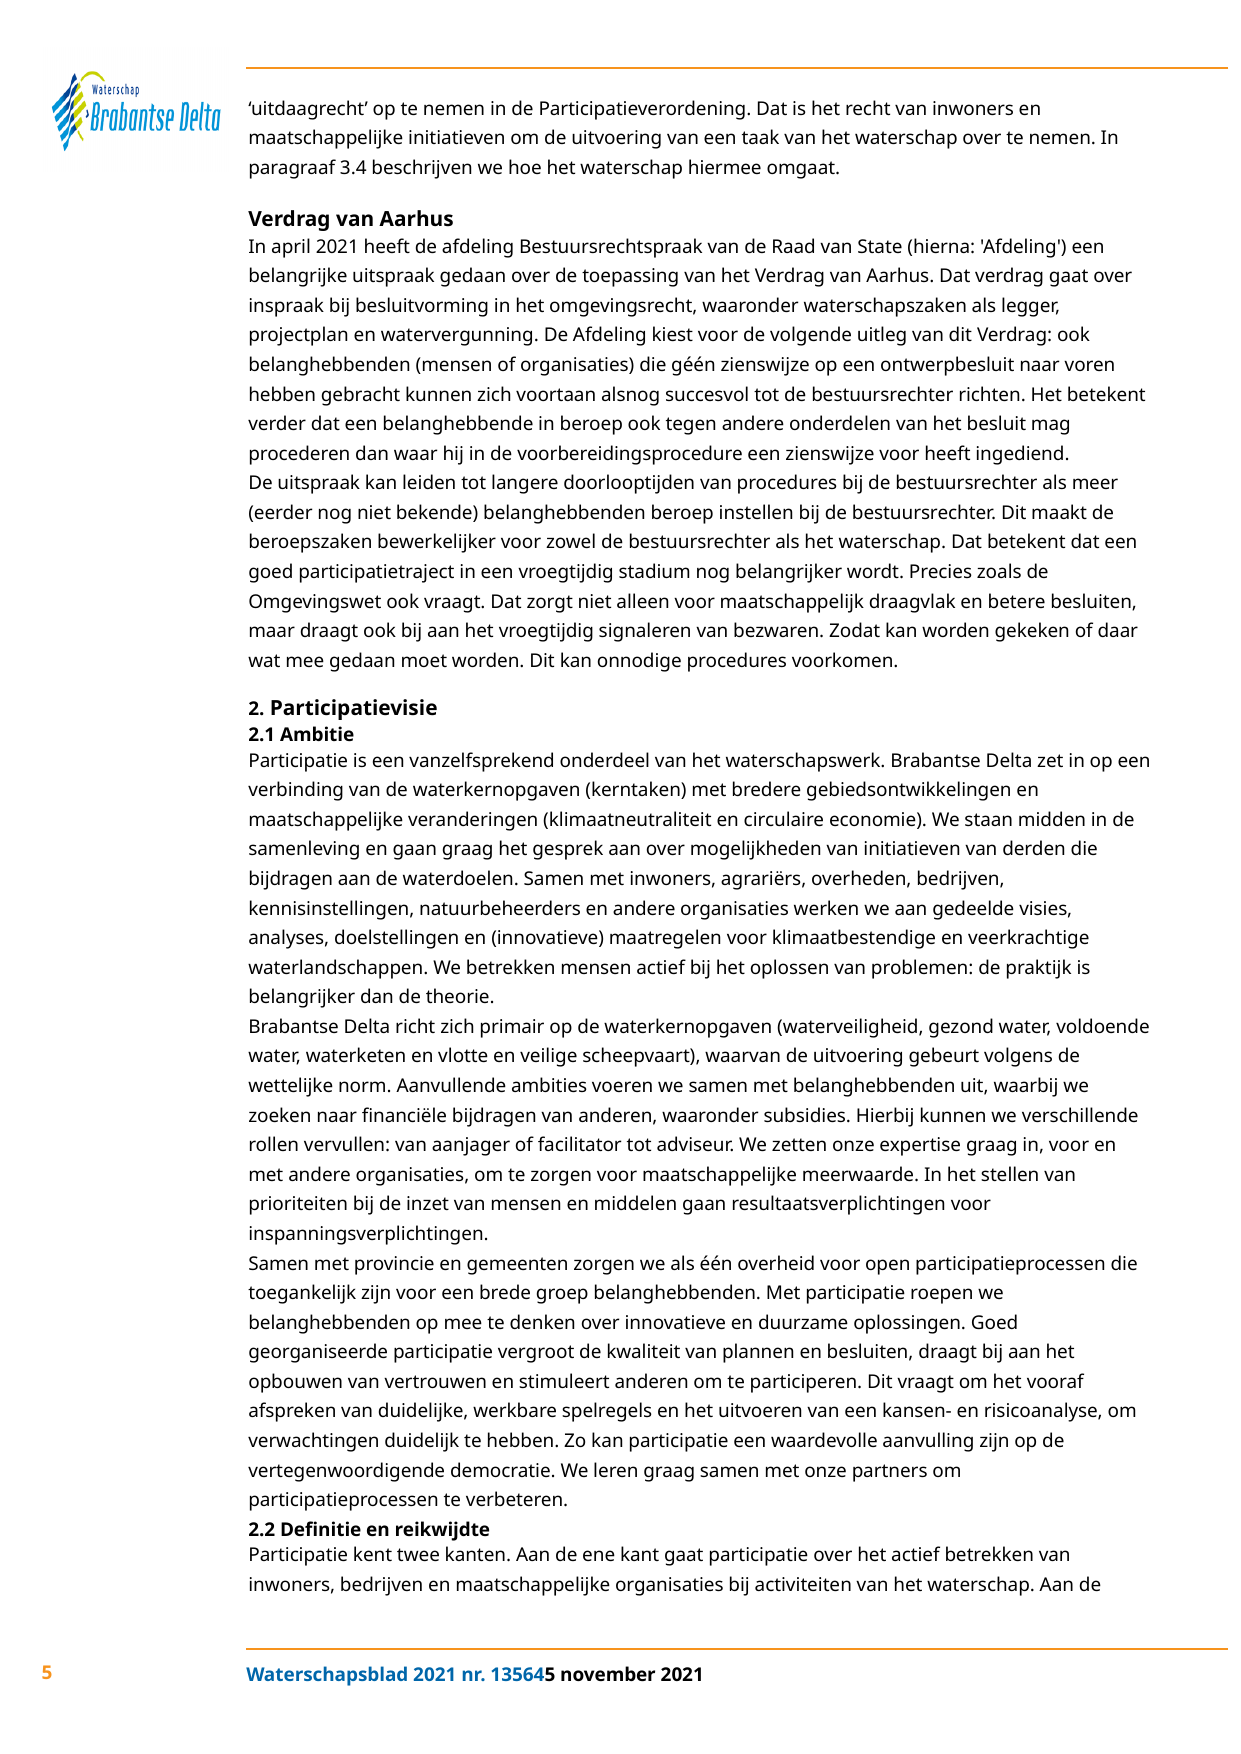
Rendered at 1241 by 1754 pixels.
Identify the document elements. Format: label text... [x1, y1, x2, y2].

text 2.1 Ambitie [248, 721, 1152, 747]
picture [41, 47, 231, 172]
text De uitspraak kan leiden tot langere doorlooptijden van procedures bij de bestuursrechter als meer (eerder nog niet bekende) belanghebbenden beroep instellen bij de bestuursrechter. Dit maakt de beroepszaken bewerkelijker voor zowel de bestuursrechter als het waterschap. Dat betekent dat een goed participatietraject in een vroegtijdig stadium nog belangrijker wordt. Precies zoals de Omgevingswet ook vraagt. Dat zorgt niet alleen voor maatschappelijk draagvlak en betere besluiten, maar draagt ook bij aan het vroegtijdig signaleren van bezwaren. Zodat kan worden gekeken of daar wat mee gedaan moet worden. Dit kan onnodige procedures voorkomen. [248, 469, 1152, 673]
text Brabantse Delta richt zich primair op de waterkernopgaven (waterveiligheid, gezond water, voldoende water, waterketen en vlotte en veilige scheepvaart), waarvan de uitvoering gebeurt volgens de wettelijke norm. Aanvullende ambities voeren we samen met belanghebbenden uit, waarbij we zoeken naar financiële bijdragen van anderen, waaronder subsidies. Hierbij kunnen we verschillende rollen vervullen: van aanjager of facilitator tot adviseur. We zetten onze expertise graag in, voor en met andere organisaties, om te zorgen voor maatschappelijke meerwaarde. In het stellen van prioriteiten bij de inzet van mensen en middelen gaan resultaatsverplichtingen voor inspanningsverplichtingen. [248, 1013, 1152, 1246]
text In april 2021 heeft de afdeling Bestuursrechtspraak van de Raad van State (hierna: 'Afdeling') een belangrijke uitspraak gedaan over de toepassing van het Verdrag van Aarhus. Dat verdrag gaat over inspraak bij besluitvorming in het omgevingsrecht, waaronder waterschapszaken als legger, projectplan en watervergunning. De Afdeling kiest voor de volgende uitleg van dit Verdrag: ook belanghebbenden (mensen of organisaties) die géén zienswijze op een ontwerpbesluit naar voren hebben gebracht kunnen zich voortaan alsnog succesvol tot de bestuursrechter richten. Het betekent verder dat een belanghebbende in beroep ook tegen andere onderdelen van het besluit mag procederen dan waar hij in de voorbereidingsprocedure een zienswijze voor heeft ingediend. [248, 233, 1152, 466]
text Participatie is een vanzelfsprekend onderdeel van het waterschapswerk. Brabantse Delta zet in op een verbinding van de waterkernopgaven (kerntaken) met bredere gebiedsontwikkelingen en maatschappelijke veranderingen (klimaatneutraliteit en circulaire economie). We staan midden in de samenleving en gaan graag het gesprek aan over mogelijkheden van initiatieven van derden die bijdragen aan de waterdoelen. Samen met inwoners, agrariërs, overheden, bedrijven, kennisinstellingen, natuurbeheerders en andere organisaties werken we aan gedeelde visies, analyses, doelstellingen en (innovatieve) maatregelen voor klimaatbestendige en veerkrachtige waterlandschappen. We betrekken mensen actief bij het oplossen van problemen: de praktijk is belangrijker dan de theorie. [248, 747, 1152, 1009]
text Samen met provincie en gemeenten zorgen we als één overheid voor open participatieprocessen die toegankelijk zijn voor een brede groep belanghebbenden. Met participatie roepen we belanghebbenden op mee te denken over innovatieve en duurzame oplossingen. Goed georganiseerde participatie vergroot de kwaliteit van plannen en besluiten, draagt bij aan het opbouwen van vertrouwen en stimuleert anderen om te participeren. Dit vraagt om het vooraf afspreken van duidelijke, werkbare spelregels en het uitvoeren van een kansen- en risicoanalyse, om verwachtingen duidelijk te hebben. Zo kan participatie een waardevolle aanvulling zijn op de vertegenwoordigende democratie. We leren graag samen met onze partners om participatieprocessen te verbeteren. [248, 1250, 1152, 1512]
text Participatie kent twee kanten. Aan de ene kant gaat participatie over het actief betrekken van inwoners, bedrijven en maatschappelijke organisaties bij activiteiten van het waterschap. Aan de [248, 1542, 1152, 1597]
text 2. Participatievisie [248, 693, 1152, 721]
text Verdrag van Aarhus [248, 204, 1152, 233]
text ‘uitdaagrecht’ op te nemen in de Participatieverordening. Dat is het recht van inwoners en maatschappelijke initiatieven om de uitvoering van een taak van het waterschap over te nemen. In paragraaf 3.4 beschrijven we hoe het waterschap hiermee omgaat. [248, 95, 1152, 180]
text 2.2 Definitie en reikwijdte [248, 1516, 1152, 1542]
